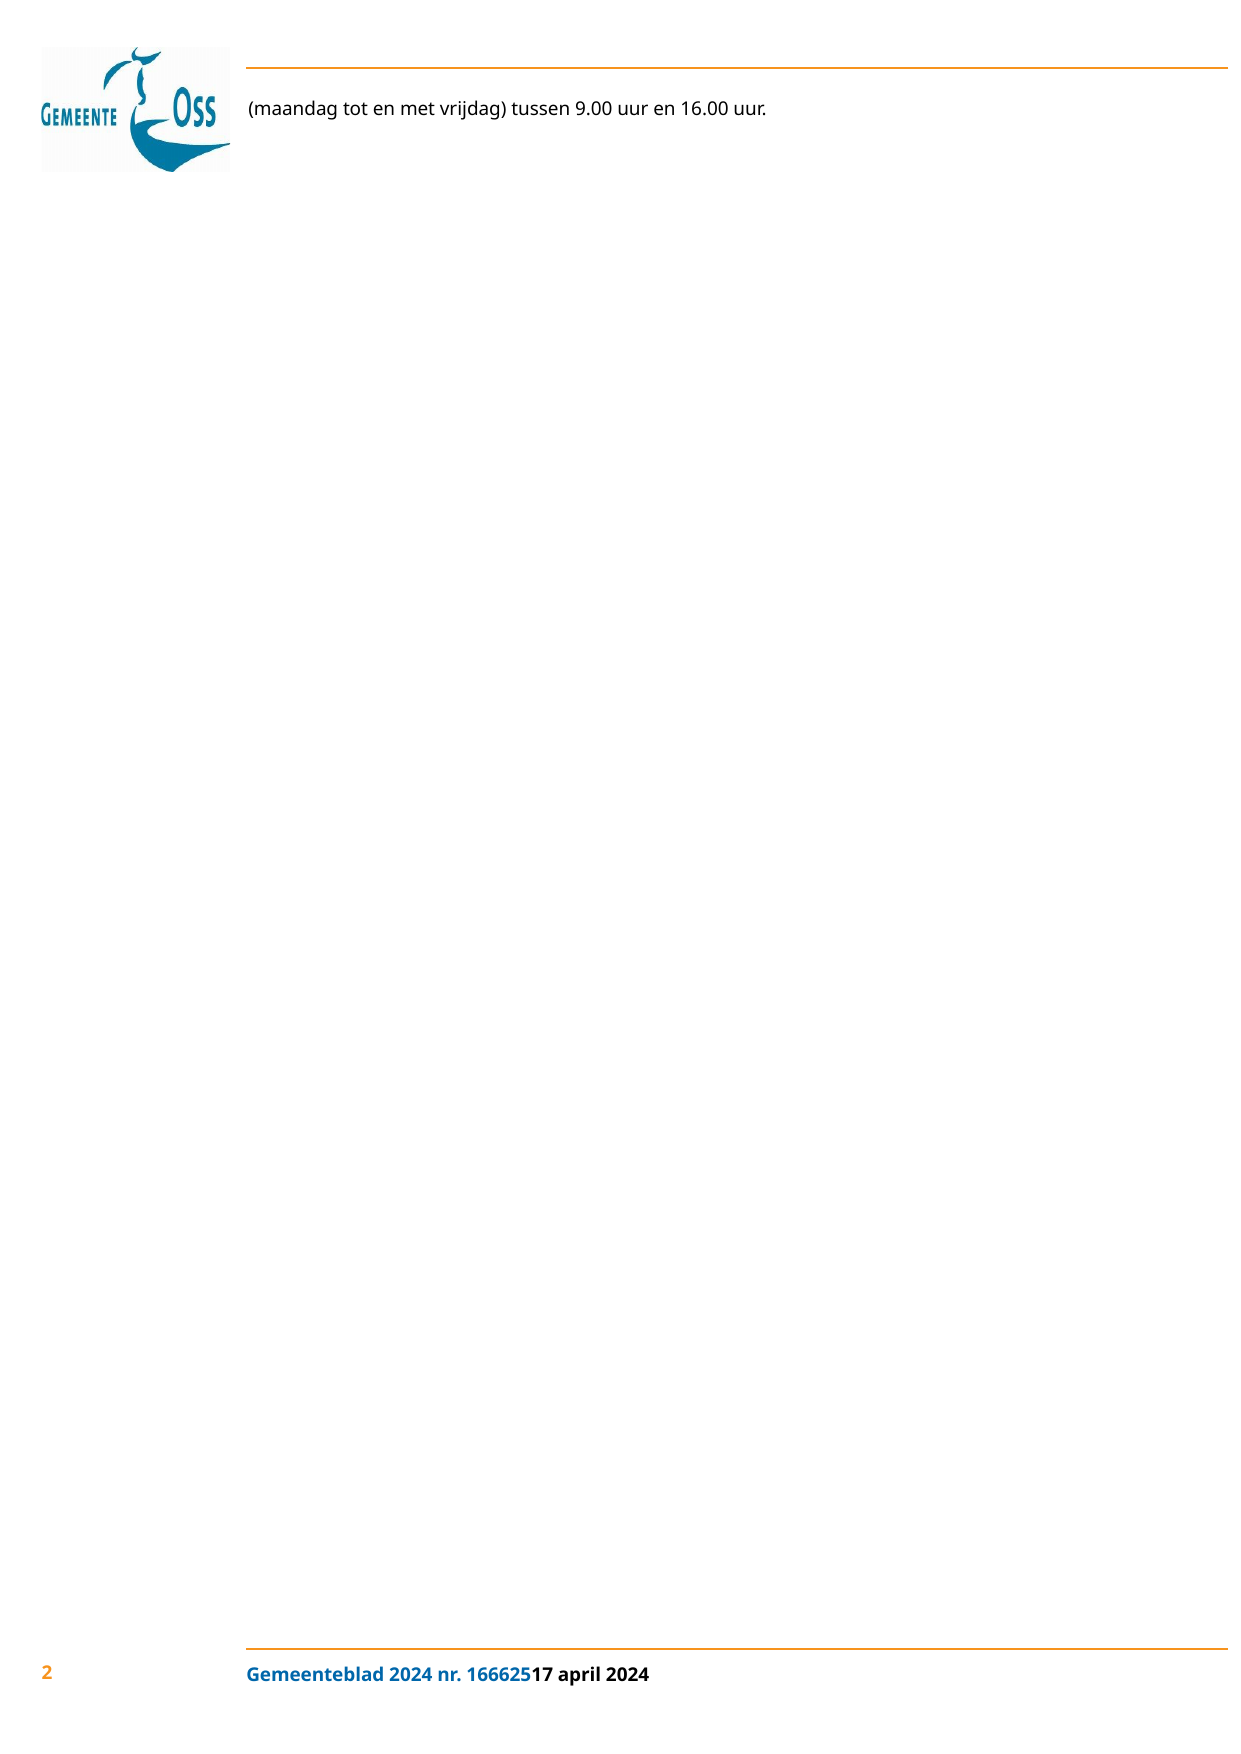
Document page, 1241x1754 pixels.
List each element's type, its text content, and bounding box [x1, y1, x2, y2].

text (maandag tot en met vrijdag) tussen 9.00 uur en 16.00 uur. [248, 95, 1152, 121]
picture [41, 47, 231, 172]
